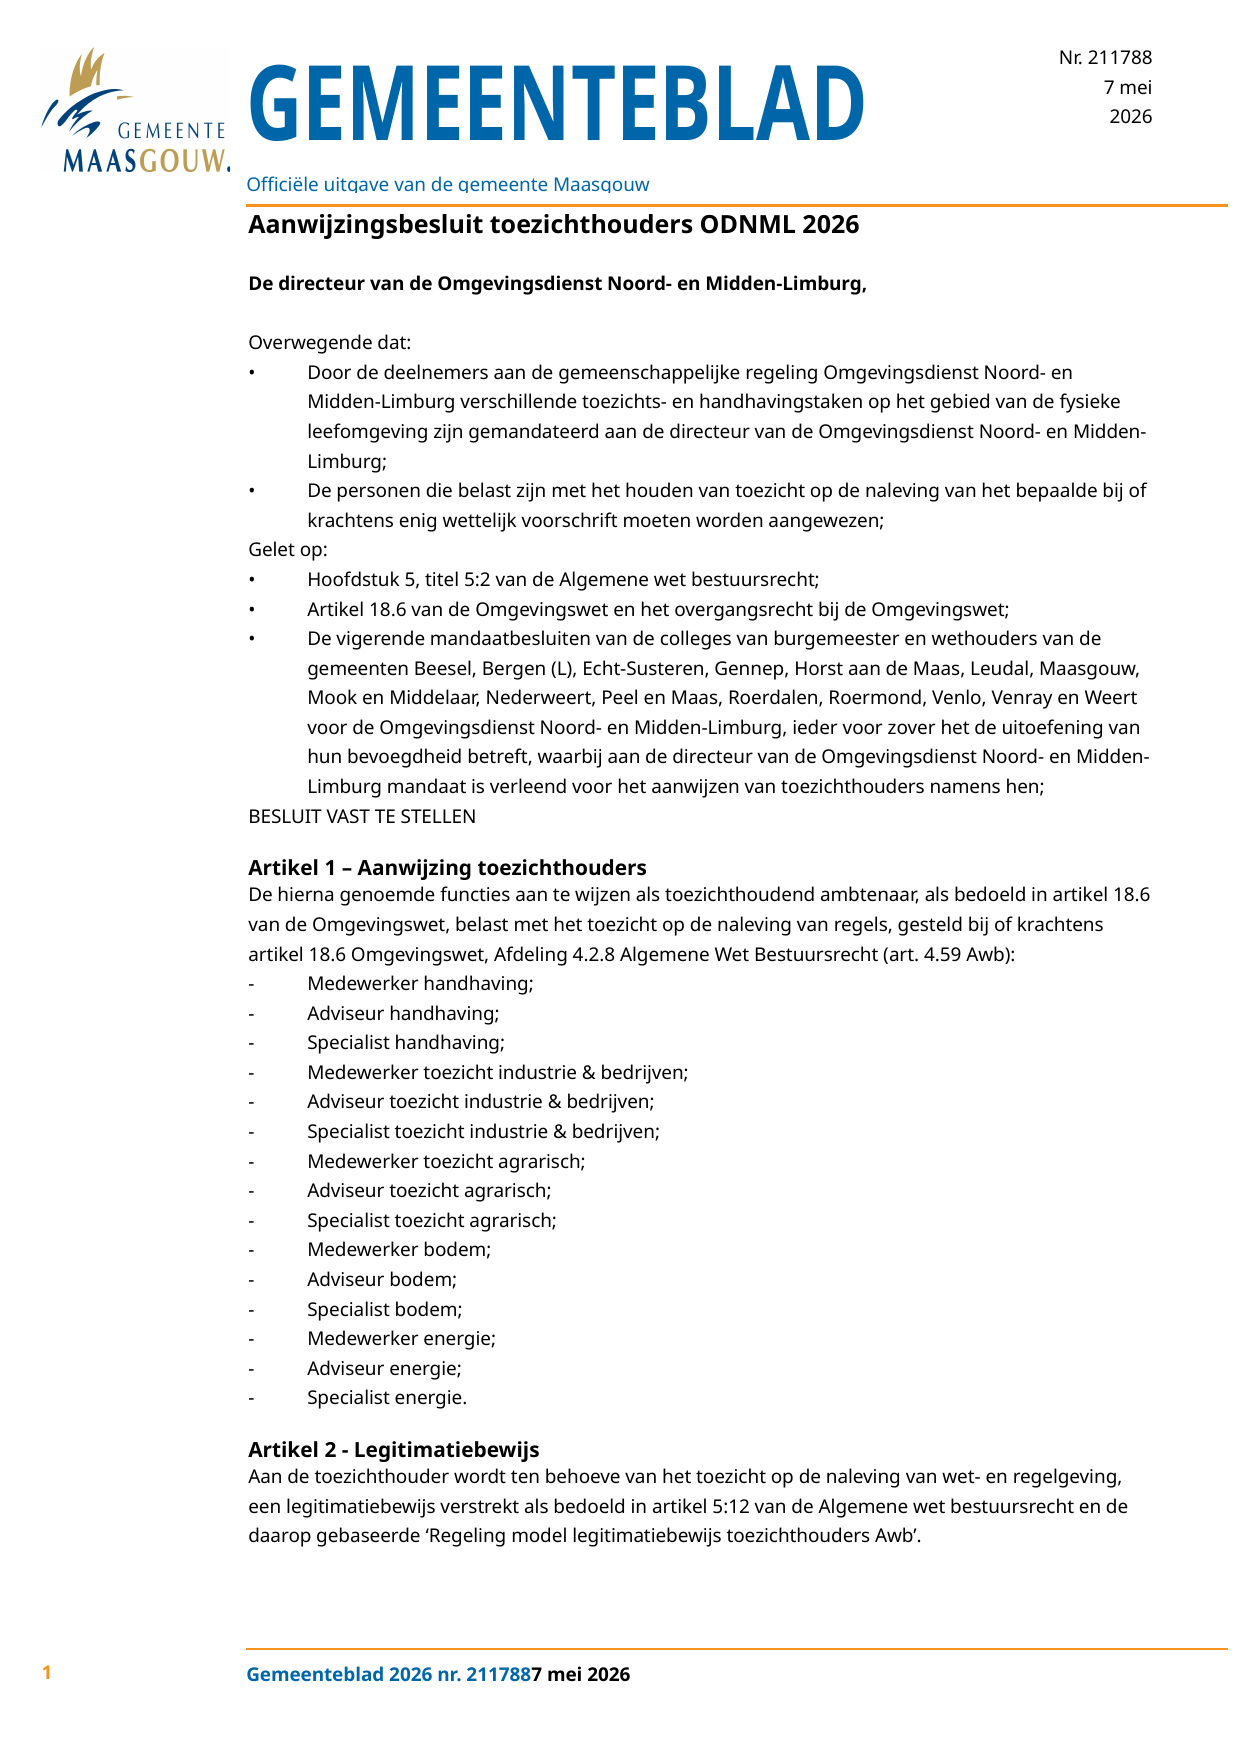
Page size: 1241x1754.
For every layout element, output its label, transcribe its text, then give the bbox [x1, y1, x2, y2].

text De directeur van de Omgevingsdienst Noord- en Midden-Limburg, [248, 270, 1152, 296]
list De personen die belast zijn met het houden van toezicht op de naleving van het bepaalde bij of krachtens enig wettelijk voorschrift moeten worden aangewezen; [248, 477, 1152, 533]
list Medewerker handhaving; [248, 970, 1152, 996]
text Gelet op: [248, 537, 1152, 562]
list Specialist toezicht industrie & bedrijven; [248, 1118, 1152, 1144]
list Specialist energie. [248, 1384, 1152, 1410]
list Door de deelnemers aan de gemeenschappelijke regeling Omgevingsdienst Noord- en Midden-Limburg verschillende toezichts- en handhavingstaken op het gebied van de fysieke leefomgeving zijn gemandateerd aan de directeur van de Omgevingsdienst Noord- en Midden-Limburg; [248, 359, 1152, 473]
list Specialist handhaving; [248, 1029, 1152, 1055]
list Adviseur bodem; [248, 1266, 1152, 1292]
list Hoofdstuk 5, titel 5:2 van de Algemene wet bestuursrecht; [248, 566, 1152, 592]
list Adviseur energie; [248, 1355, 1152, 1381]
text De hierna genoemde functies aan te wijzen als toezichthoudend ambtenaar, als bedoeld in artikel 18.6 van de Omgevingswet, belast met het toezicht op de naleving van regels, gesteld bij of krachtens artikel 18.6 Omgevingswet, Afdeling 4.2.8 Algemene Wet Bestuursrecht (art. 4.59 Awb): [248, 882, 1152, 967]
text Artikel 2 - Legitimatiebewijs [248, 1435, 1152, 1463]
list Specialist toezicht agrarisch; [248, 1207, 1152, 1233]
text Aan de toezichthouder wordt ten behoeve van het toezicht op de naleving van wet- en regelgeving, een legitimatiebewijs verstrekt als bedoeld in artikel 5:12 van de Algemene wet bestuursrecht en de daarop gebaseerde ‘Regeling model legitimatiebewijs toezichthouders Awb’. [248, 1463, 1152, 1548]
text Overwegende dat: [248, 329, 1152, 355]
list Medewerker energie; [248, 1325, 1152, 1351]
text Aanwijzingsbesluit toezichthouders ODNML 2026 [248, 207, 1152, 241]
list Medewerker toezicht industrie & bedrijven; [248, 1059, 1152, 1085]
list Adviseur toezicht industrie & bedrijven; [248, 1089, 1152, 1114]
picture [41, 47, 231, 172]
list Medewerker bodem; [248, 1237, 1152, 1262]
list Specialist bodem; [248, 1296, 1152, 1322]
list Artikel 18.6 van de Omgevingswet en het overgangsrecht bij de Omgevingswet; [248, 596, 1152, 621]
list Medewerker toezicht agrarisch; [248, 1148, 1152, 1174]
list Adviseur handhaving; [248, 1000, 1152, 1026]
text BESLUIT VAST TE STELLEN [248, 803, 1152, 828]
text Artikel 1 – Aanwijzing toezichthouders [248, 853, 1152, 882]
list Adviseur toezicht agrarisch; [248, 1177, 1152, 1203]
list De vigerende mandaatbesluiten van de colleges van burgemeester en wethouders van de gemeenten Beesel, Bergen (L), Echt-Susteren, Gennep, Horst aan de Maas, Leudal, Maasgouw, Mook en Middelaar, Nederweert, Peel en Maas, Roerdalen, Roermond, Venlo, Venray en Weert voor de Omgevingsdienst Noord- en Midden-Limburg, ieder voor zover het de uitoefening van hun bevoegdheid betreft, waarbij aan de directeur van de Omgevingsdienst Noord- en Midden-Limburg mandaat is verleend voor het aanwijzen van toezichthouders namens hen; [248, 625, 1152, 799]
